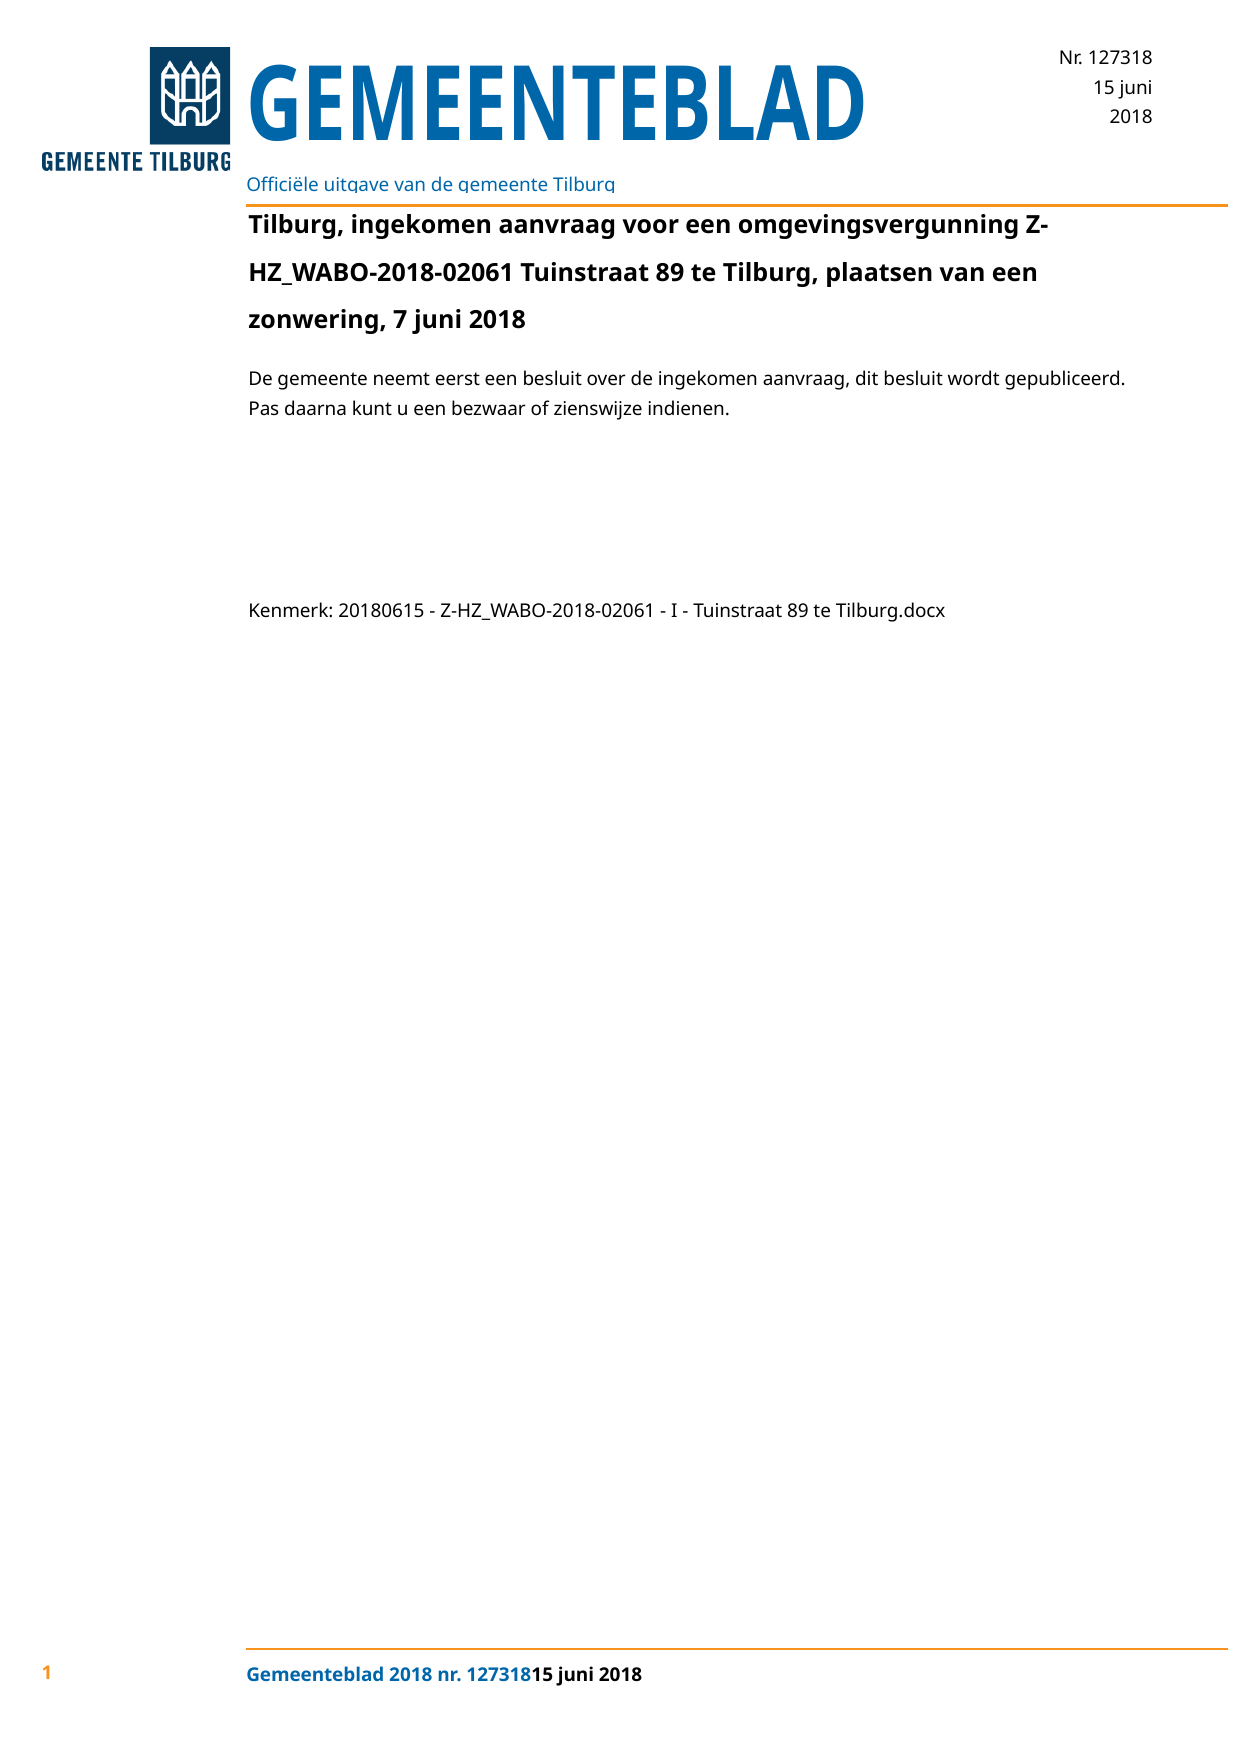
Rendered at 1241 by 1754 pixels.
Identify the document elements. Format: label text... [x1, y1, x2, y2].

text Kenmerk: 20180615 - Z-HZ_WABO-2018-02061 - I - Tuinstraat 89 te Tilburg.docx [248, 597, 1152, 622]
picture [41, 47, 231, 172]
text De gemeente neemt eerst een besluit over de ingekomen aanvraag, dit besluit wordt gepubliceerd. Pas daarna kunt u een bezwaar of zienswijze indienen. [248, 366, 1152, 421]
text Tilburg, ingekomen aanvraag voor een omgevingsvergunning Z-HZ_WABO-2018-02061 Tuinstraat 89 te Tilburg, plaatsen van een zonwering, 7 juni 2018 [248, 207, 1152, 336]
